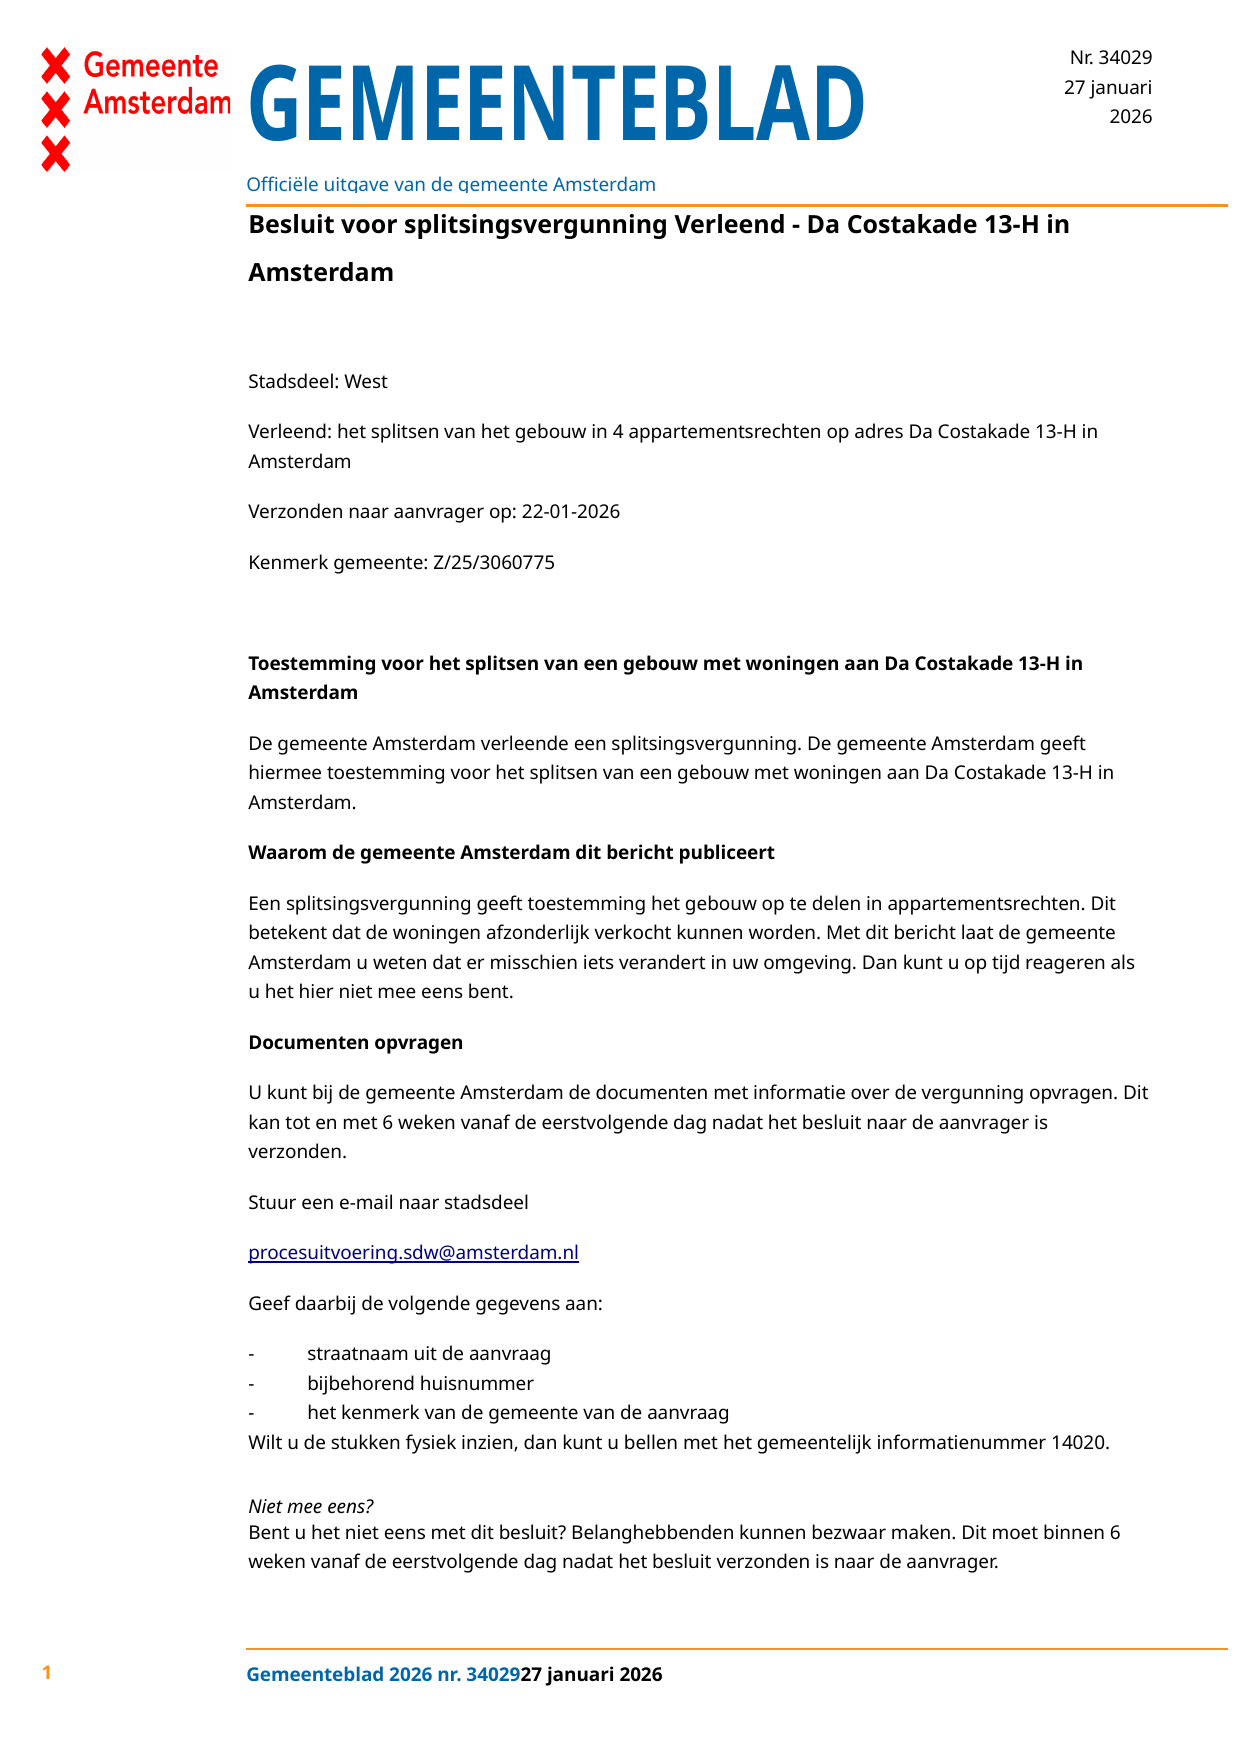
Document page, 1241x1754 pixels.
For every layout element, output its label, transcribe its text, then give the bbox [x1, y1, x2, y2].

text Waarom de gemeente Amsterdam dit bericht publiceert [248, 839, 1152, 865]
text Stuur een e-mail naar stadsdeel [248, 1189, 1152, 1215]
text Toestemming voor het splitsen van een gebouw met woningen aan Da Costakade 13-H in Amsterdam [248, 650, 1152, 705]
text Verleend: het splitsen van het gebouw in 4 appartementsrechten op adres Da Costakade 13-H in Amsterdam [248, 419, 1152, 474]
text Een splitsingsvergunning geeft toestemming het gebouw op te delen in appartementsrechten. Dit betekent dat de woningen afzonderlijk verkocht kunnen worden. Met dit bericht laat de gemeente Amsterdam u weten dat er misschien iets verandert in uw omgeving. Dan kunt u op tijd reageren als u het hier niet mee eens bent. [248, 890, 1152, 1004]
text De gemeente Amsterdam verleende een splitsingsvergunning. De gemeente Amsterdam geeft hiermee toestemming voor het splitsen van een gebouw met woningen aan Da Costakade 13-H in Amsterdam. [248, 730, 1152, 815]
text procesuitvoering.sdw@amsterdam.nl [248, 1239, 1152, 1265]
list straatnaam uit de aanvraag [248, 1340, 1152, 1366]
list het kenmerk van de gemeente van de aanvraag [248, 1399, 1152, 1425]
text Verzonden naar aanvrager op: 22-01-2026 [248, 499, 1152, 524]
text Stadsdeel: West [248, 368, 1152, 394]
text Besluit voor splitsingsvergunning Verleend - Da Costakade 13-H in Amsterdam [248, 207, 1152, 288]
text Kenmerk gemeente: Z/25/3060775 [248, 549, 1152, 575]
text Wilt u de stukken fysiek inzien, dan kunt u bellen met het gemeentelijk informatienummer 14020. [248, 1429, 1152, 1455]
text Niet mee eens? [248, 1493, 1152, 1519]
list bijbehorend huisnummer [248, 1370, 1152, 1396]
text Geef daarbij de volgende gegevens aan: [248, 1290, 1152, 1316]
text U kunt bij de gemeente Amsterdam de documenten met informatie over de vergunning opvragen. Dit kan tot en met 6 weken vanaf de eerstvolgende dag nadat het besluit naar de aanvrager is verzonden. [248, 1079, 1152, 1164]
text Bent u het niet eens met dit besluit? Belanghebbenden kunnen bezwaar maken. Dit moet binnen 6 weken vanaf de eerstvolgende dag nadat het besluit verzonden is naar de aanvrager. [248, 1519, 1152, 1574]
text Documenten opvragen [248, 1029, 1152, 1055]
picture [41, 47, 231, 172]
